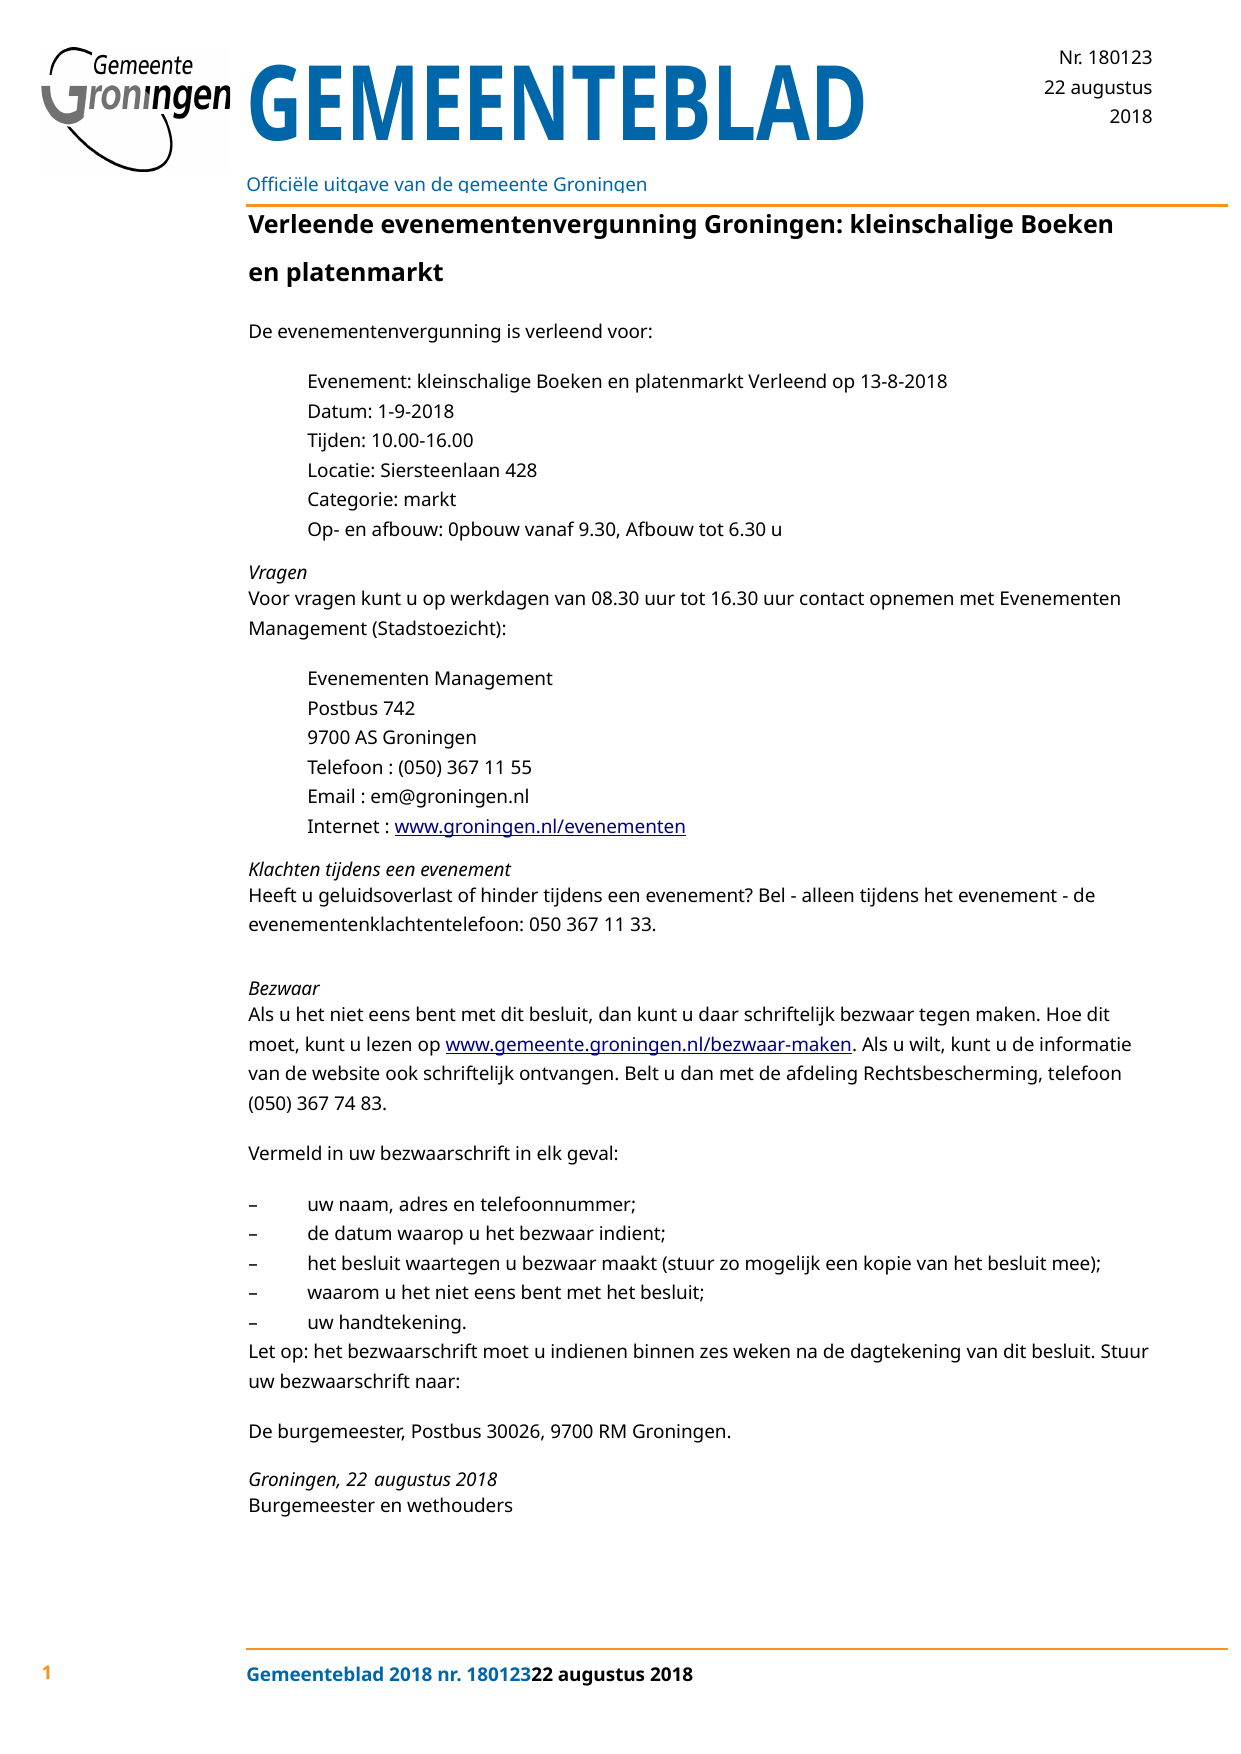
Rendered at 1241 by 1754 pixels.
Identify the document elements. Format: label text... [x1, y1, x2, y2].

list Tijden: 10.00-16.00 [248, 427, 1152, 453]
text De evenementenvergunning is verleend voor: [248, 318, 1152, 344]
text Vragen [248, 559, 1152, 585]
text Vermeld in uw bezwaarschrift in elk geval: [248, 1140, 1152, 1166]
list uw handtekening. [248, 1309, 1152, 1335]
text Bezwaar [248, 975, 1152, 1001]
list Evenement: kleinschalige Boeken en platenmarkt Verleend op 13-8-2018 [248, 368, 1152, 394]
list Locatie: Siersteenlaan 428 [248, 457, 1152, 483]
list waarom u het niet eens bent met het besluit; [248, 1279, 1152, 1305]
list de datum waarop u het bezwaar indient; [248, 1220, 1152, 1246]
text Let op: het bezwaarschrift moet u indienen binnen zes weken na de dagtekening van dit besluit. Stuur uw bezwaarschrift naar: [248, 1339, 1152, 1394]
text Heeft u geluidsoverlast of hinder tijdens een evenement? Bel - alleen tijdens het evenement - de evenementenklachtentelefoon: 050 367 11 33. [248, 882, 1152, 937]
text Groningen, 22 augustus 2018 [248, 1466, 1152, 1492]
list Postbus 742 [248, 695, 1152, 720]
list Telefoon : (050) 367 11 55 [248, 754, 1152, 779]
text Burgemeester en wethouders [248, 1492, 1152, 1518]
text Verleende evenementenvergunning Groningen: kleinschalige Boeken en platenmarkt [248, 207, 1152, 288]
list Categorie: markt [248, 487, 1152, 512]
text Als u het niet eens bent met dit besluit, dan kunt u daar schriftelijk bezwaar tegen maken. Hoe dit moet, kunt u lezen op www.gemeente.groningen.nl/bezwaar-maken. Als u wilt, kunt u de informatie van de website ook schriftelijk ontvangen. Belt u dan met de afdeling Rechtsbescherming, telefoon (050) 367 74 83. [248, 1001, 1152, 1116]
list Datum: 1-9-2018 [248, 398, 1152, 424]
list Op- en afbouw: 0pbouw vanaf 9.30, Afbouw tot 6.30 u [248, 516, 1152, 542]
picture [41, 47, 231, 172]
list Internet : www.groningen.nl/evenementen [248, 813, 1152, 839]
text Klachten tijdens een evenement [248, 856, 1152, 882]
text De burgemeester, Postbus 30026, 9700 RM Groningen. [248, 1419, 1152, 1444]
list Email : em@groningen.nl [248, 783, 1152, 809]
list Evenementen Management [248, 665, 1152, 691]
list uw naam, adres en telefoonnummer; [248, 1191, 1152, 1216]
text Voor vragen kunt u op werkdagen van 08.30 uur tot 16.30 uur contact opnemen met Evenementen Management (Stadstoezicht): [248, 585, 1152, 640]
list 9700 AS Groningen [248, 724, 1152, 750]
list het besluit waartegen u bezwaar maakt (stuur zo mogelijk een kopie van het besluit mee); [248, 1250, 1152, 1276]
